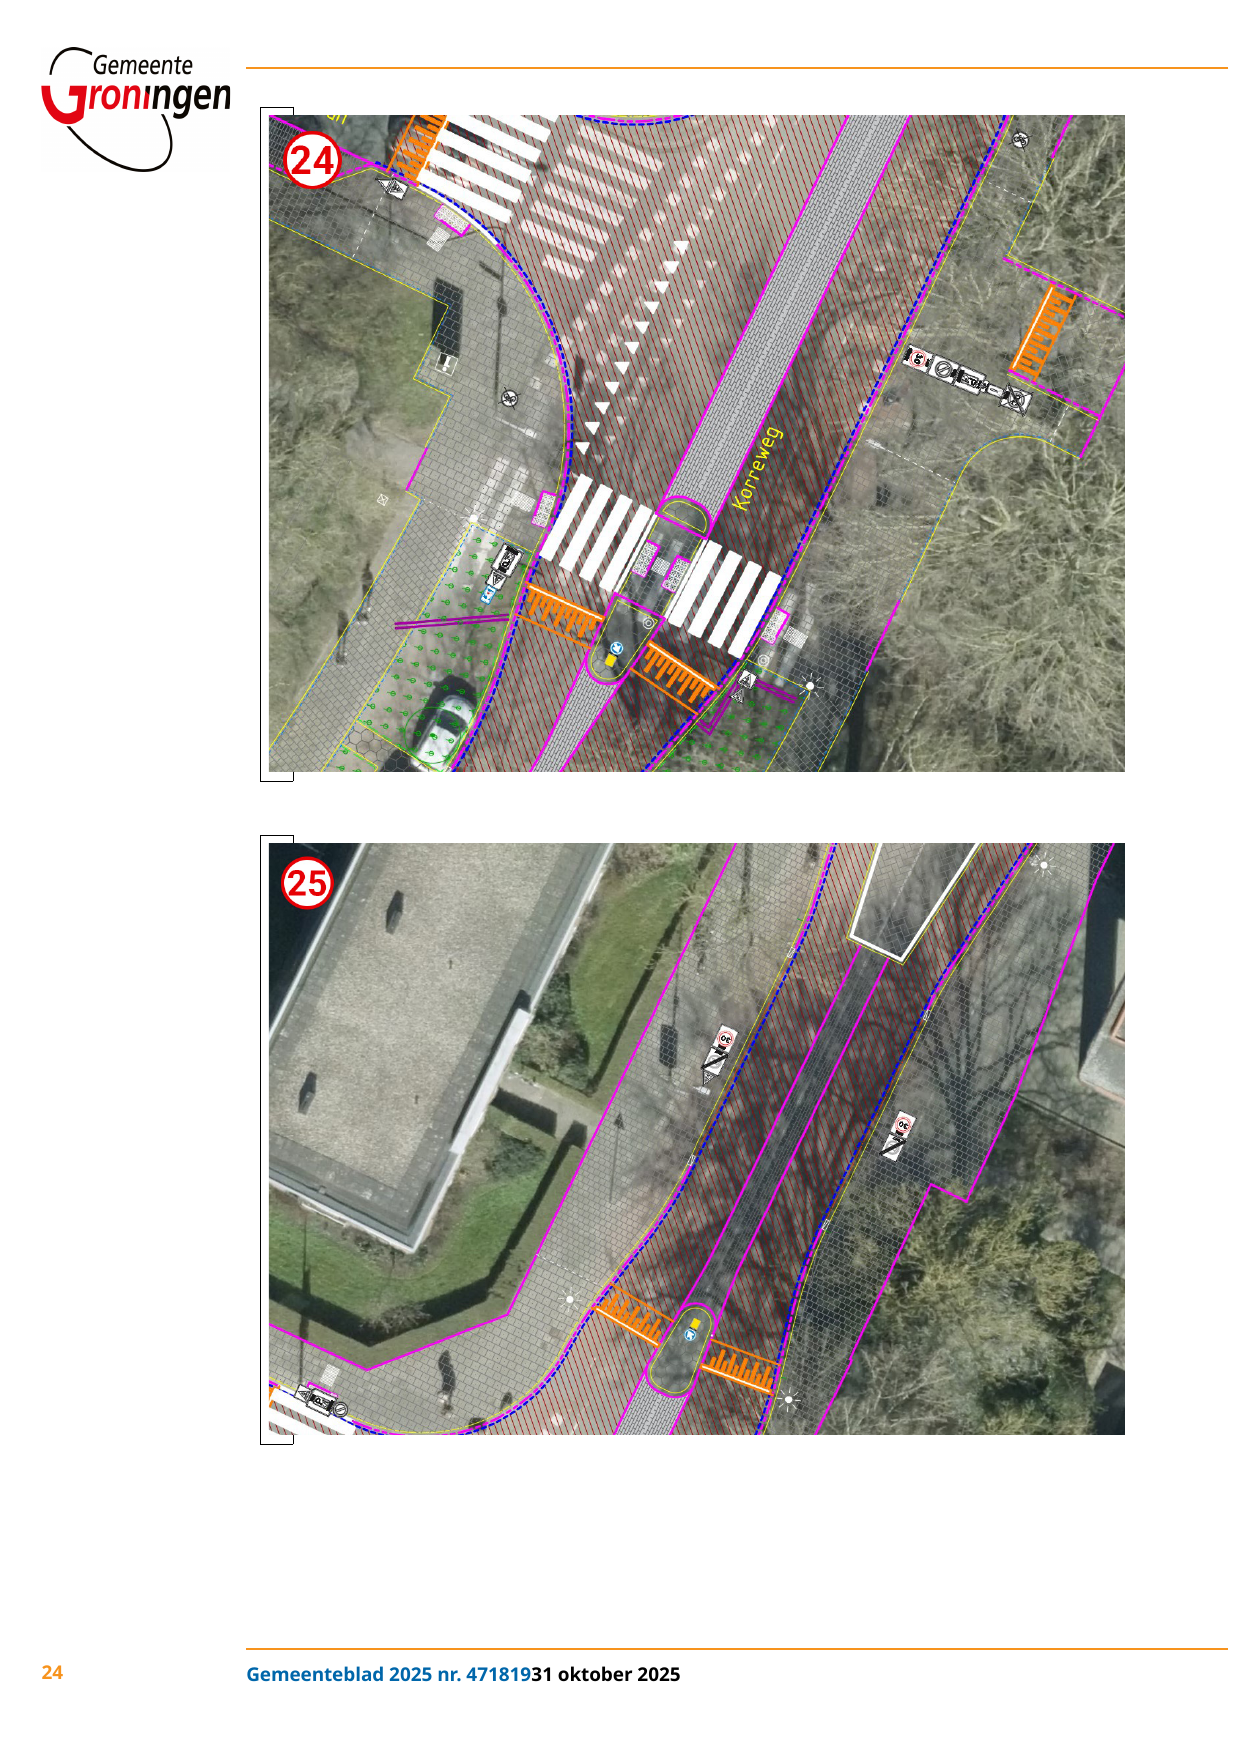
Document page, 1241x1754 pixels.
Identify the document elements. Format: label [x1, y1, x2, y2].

picture [268, 115, 1125, 772]
picture [268, 843, 1125, 1435]
picture [41, 47, 231, 172]
